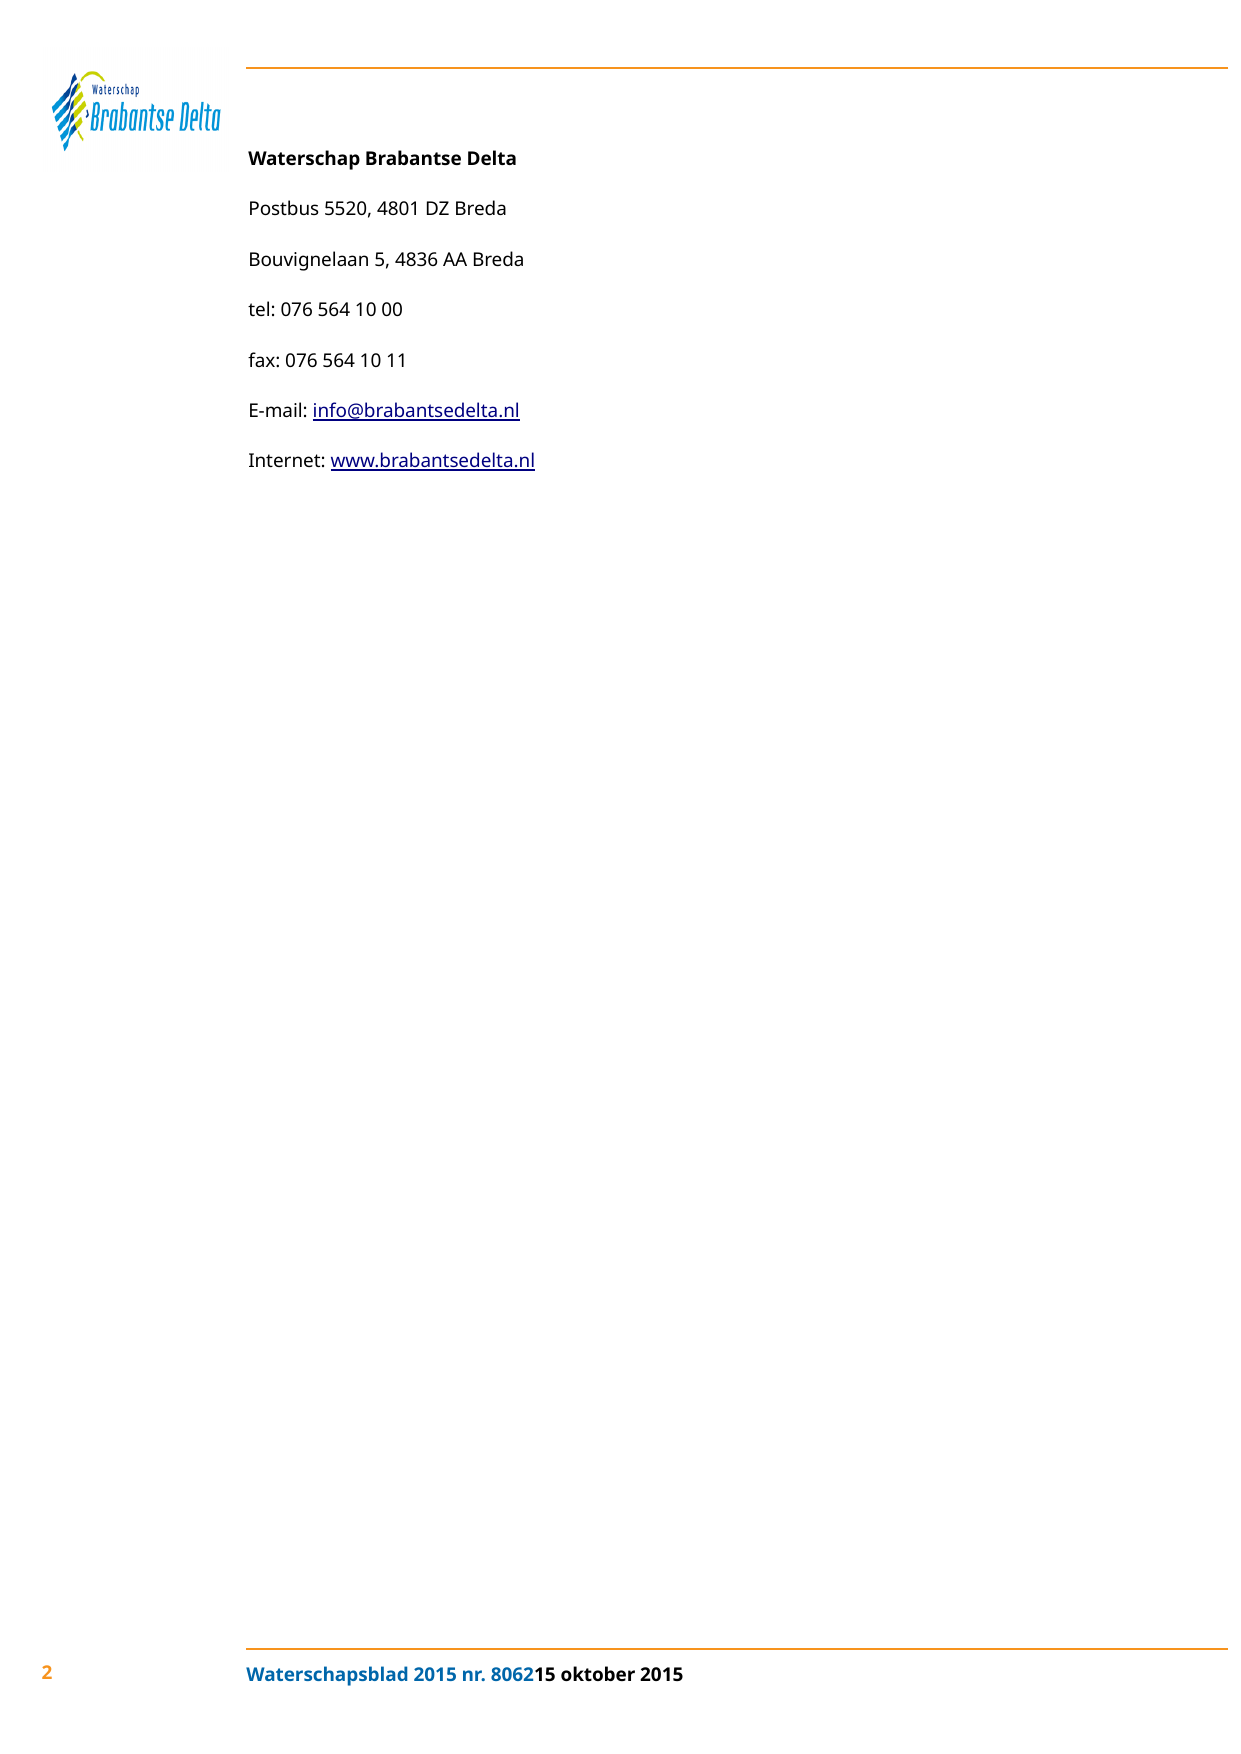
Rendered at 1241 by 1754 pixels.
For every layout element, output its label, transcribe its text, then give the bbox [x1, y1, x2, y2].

text E-mail: info@brabantsedelta.nl [248, 397, 1152, 423]
text Postbus 5520, 4801 DZ Breda [248, 196, 1152, 221]
picture [41, 47, 231, 172]
text fax: 076 564 10 11 [248, 347, 1152, 373]
text tel: 076 564 10 00 [248, 296, 1152, 322]
text Internet: www.brabantsedelta.nl [248, 448, 1152, 473]
text Bouvignelaan 5, 4836 AA Breda [248, 246, 1152, 272]
text Waterschap Brabantse Delta [248, 145, 1152, 171]
